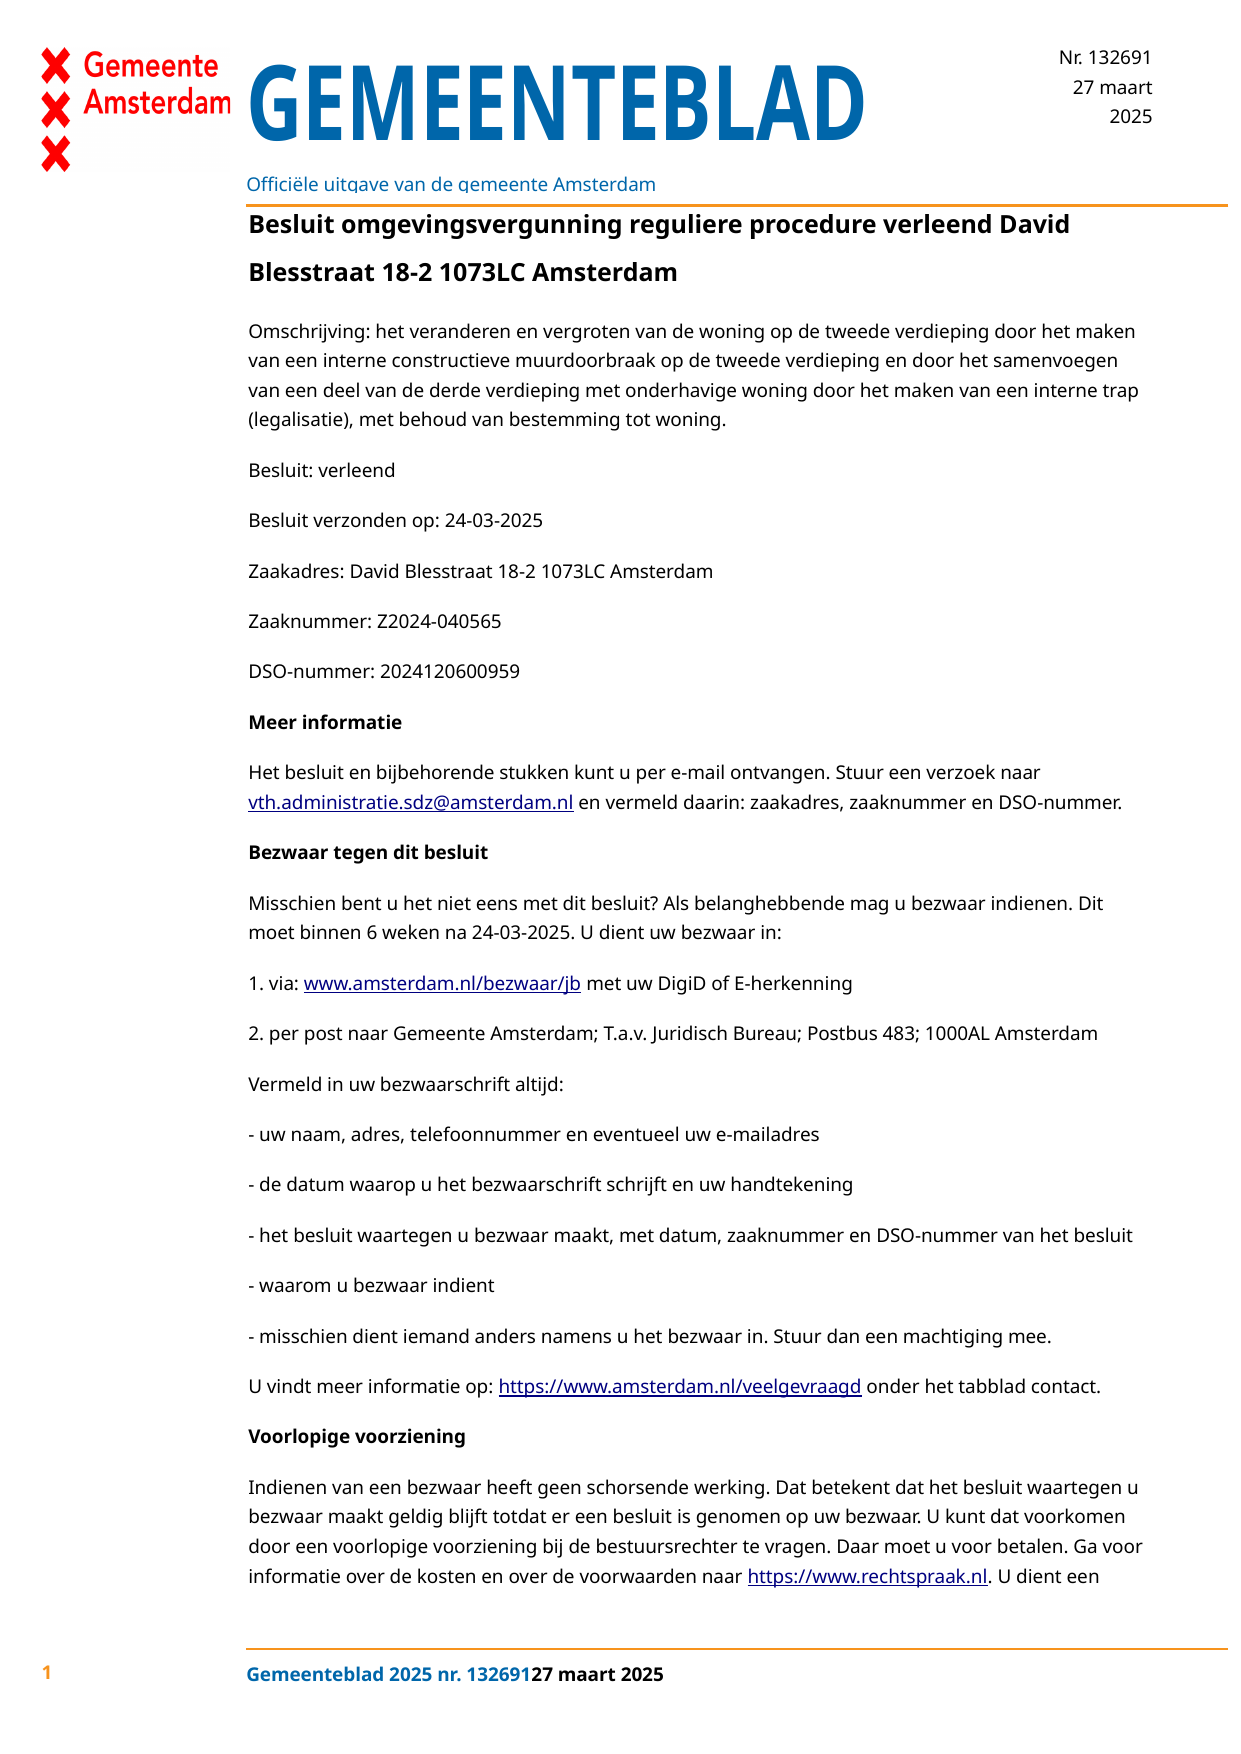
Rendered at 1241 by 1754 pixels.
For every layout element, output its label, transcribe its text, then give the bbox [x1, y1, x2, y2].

text - de datum waarop u het bezwaarschrift schrijft en uw handtekening [248, 1172, 1152, 1197]
text DSO-nummer: 2024120600959 [248, 659, 1152, 684]
text Het besluit en bijbehorende stukken kunt u per e-mail ontvangen. Stuur een verzoek naar vth.administratie.sdz@amsterdam.nl en vermeld daarin: zaakadres, zaaknummer en DSO-nummer. [248, 759, 1152, 815]
text Voorlopige voorziening [248, 1424, 1152, 1449]
text Vermeld in uw bezwaarschrift altijd: [248, 1071, 1152, 1097]
text Meer informatie [248, 709, 1152, 735]
text Zaakadres: David Blesstraat 18-2 1073LC Amsterdam [248, 558, 1152, 584]
text 1. via: www.amsterdam.nl/bezwaar/jb met uw DigiD of E-herkenning [248, 970, 1152, 996]
text Misschien bent u het niet eens met dit besluit? Als belanghebbende mag u bezwaar indienen. Dit moet binnen 6 weken na 24-03-2025. U dient uw bezwaar in: [248, 890, 1152, 945]
text - waarom u bezwaar indient [248, 1272, 1152, 1298]
text - uw naam, adres, telefoonnummer en eventueel uw e-mailadres [248, 1121, 1152, 1147]
text - misschien dient iemand anders namens u het bezwaar in. Stuur dan een machtiging mee. [248, 1323, 1152, 1349]
picture [41, 47, 231, 172]
text U vindt meer informatie op: https://www.amsterdam.nl/veelgevraagd onder het tabblad contact. [248, 1373, 1152, 1399]
text Bezwaar tegen dit besluit [248, 839, 1152, 865]
text Indienen van een bezwaar heeft geen schorsende werking. Dat betekent dat het besluit waartegen u bezwaar maakt geldig blijft totdat er een besluit is genomen op uw bezwaar. U kunt dat voorkomen door een voorlopige voorziening bij de bestuursrechter te vragen. Daar moet u voor betalen. Ga voor informatie over de kosten en over de voorwaarden naar https://www.rechtspraak.nl. U dient een [248, 1474, 1152, 1589]
text Besluit omgevingsvergunning reguliere procedure verleend David Blesstraat 18-2 1073LC Amsterdam [248, 207, 1152, 288]
text Zaaknummer: Z2024-040565 [248, 608, 1152, 634]
text Besluit: verleend [248, 457, 1152, 483]
text Omschrijving: het veranderen en vergroten van de woning op de tweede verdieping door het maken van een interne constructieve muurdoorbraak op de tweede verdieping en door het samenvoegen van een deel van de derde verdieping met onderhavige woning door het maken van een interne trap (legalisatie), met behoud van bestemming tot woning. [248, 318, 1152, 432]
text Besluit verzonden op: 24-03-2025 [248, 507, 1152, 533]
text 2. per post naar Gemeente Amsterdam; T.a.v. Juridisch Bureau; Postbus 483; 1000AL Amsterdam [248, 1020, 1152, 1046]
text - het besluit waartegen u bezwaar maakt, met datum, zaaknummer en DSO-nummer van het besluit [248, 1222, 1152, 1248]
